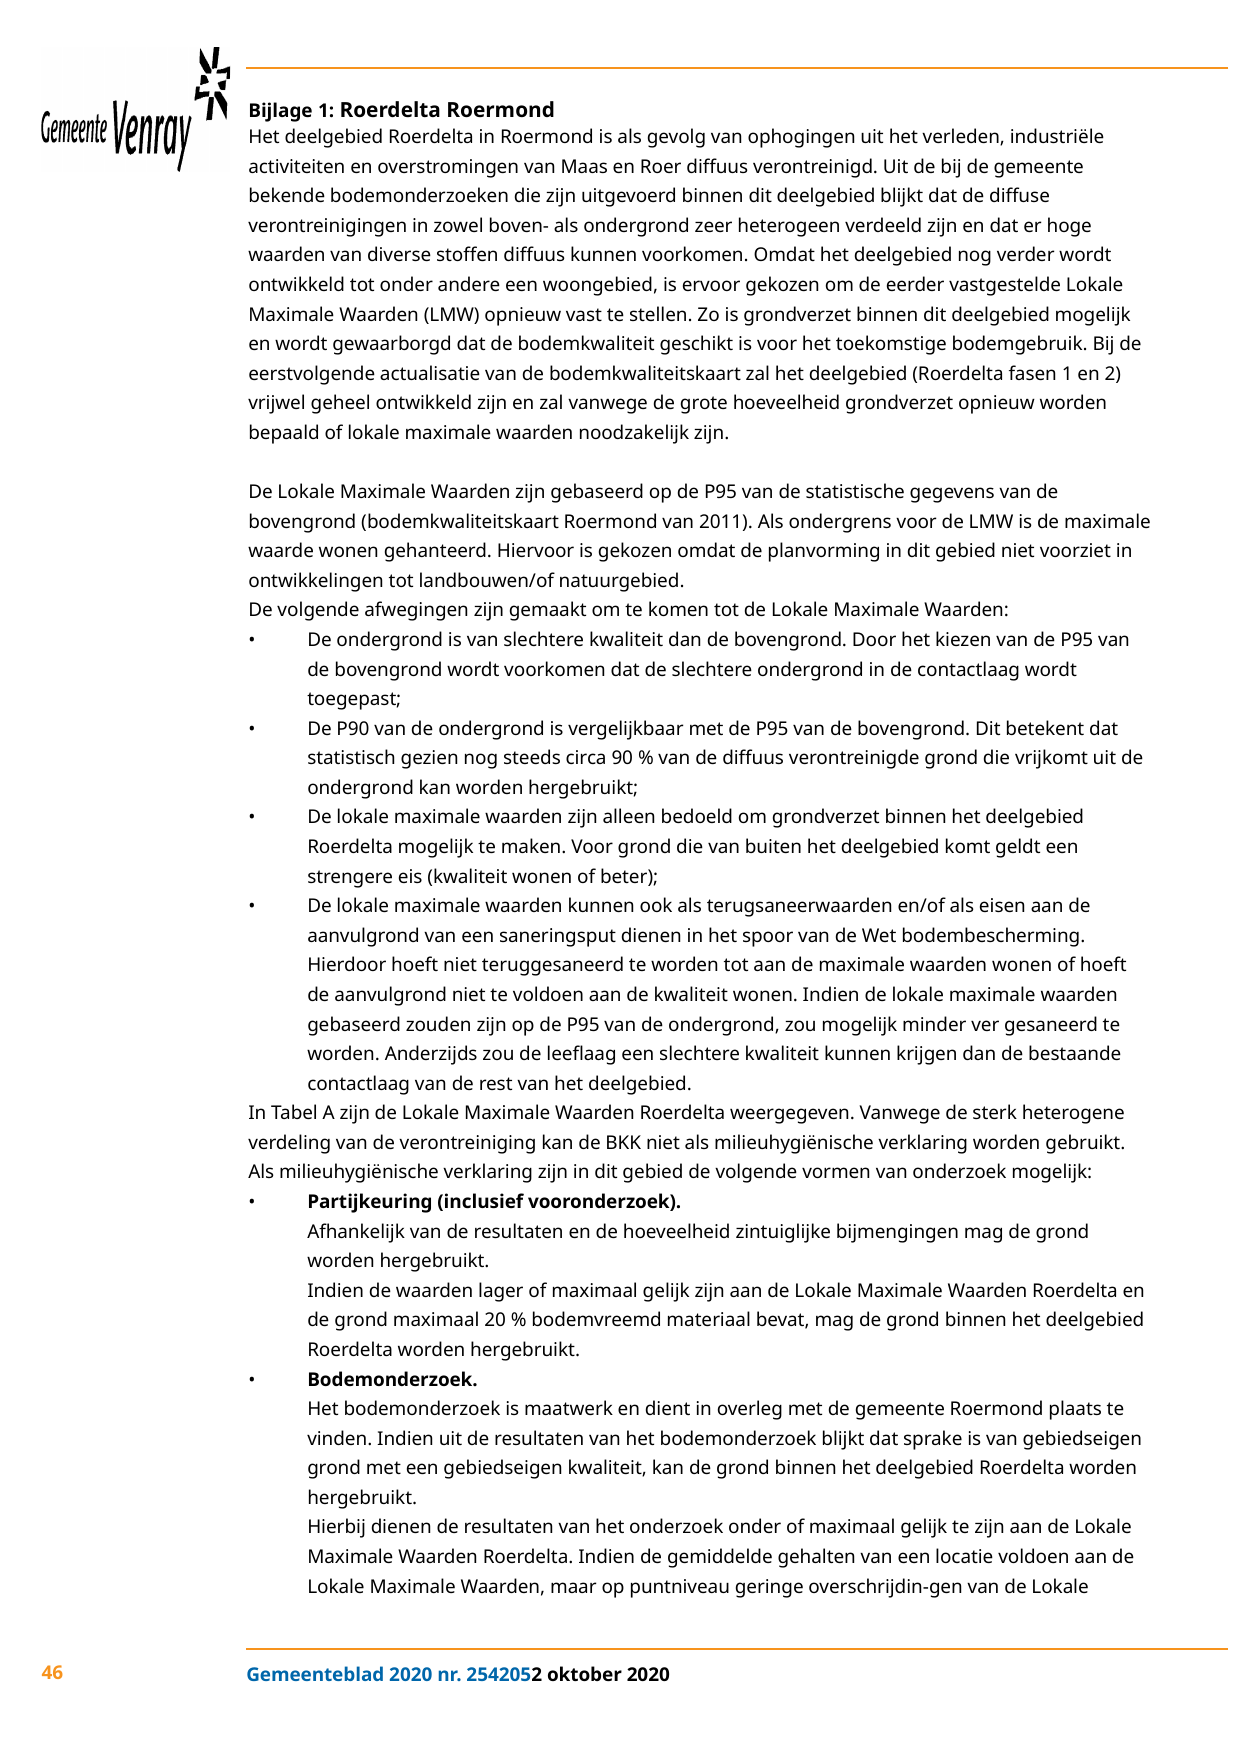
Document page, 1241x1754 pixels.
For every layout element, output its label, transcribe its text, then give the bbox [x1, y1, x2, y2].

list Indien de waarden lager of maximaal gelijk zijn aan de Lokale Maximale Waarden Roerdelta en de grond maximaal 20 % bodemvreemd materiaal bevat, mag de grond binnen het deelgebied Roerdelta worden hergebruikt. [248, 1277, 1152, 1362]
list Bodemonderzoek. [248, 1366, 1152, 1392]
list De ondergrond is van slechtere kwaliteit dan de bovengrond. Door het kiezen van de P95 van de bovengrond wordt voorkomen dat de slechtere ondergrond in de contactlaag wordt toegepast; [248, 626, 1152, 711]
list De P90 van de ondergrond is vergelijkbaar met de P95 van de bovengrond. Dit betekent dat statistisch gezien nog steeds circa 90 % van de diffuus verontreinigde grond die vrijkomt uit de ondergrond kan worden hergebruikt; [248, 715, 1152, 800]
text Het deelgebied Roerdelta in Roermond is als gevolg van ophogingen uit het verleden, industriële activiteiten en overstromingen van Maas en Roer diffuus verontreinigd. Uit de bij de gemeente bekende bodemonderzoeken die zijn uitgevoerd binnen dit deelgebied blijkt dat de diffuse verontreinigingen in zowel boven- als ondergrond zeer heterogeen verdeeld zijn en dat er hoge waarden van diverse stoffen diffuus kunnen voorkomen. Omdat het deelgebied nog verder wordt ontwikkeld tot onder andere een woongebied, is ervoor gekozen om de eerder vastgestelde Lokale Maximale Waarden (LMW) opnieuw vast te stellen. Zo is grondverzet binnen dit deelgebied mogelijk en wordt gewaarborgd dat de bodemkwaliteit geschikt is voor het toekomstige bodemgebruik. Bij de eerstvolgende actualisatie van de bodemkwaliteitskaart zal het deelgebied (Roerdelta fasen 1 en 2) vrijwel geheel ontwikkeld zijn en zal vanwege de grote hoeveelheid grondverzet opnieuw worden bepaald of lokale maximale waarden noodzakelijk zijn. [248, 123, 1152, 445]
list Partijkeuring (inclusief vooronderzoek). [248, 1188, 1152, 1214]
text Bijlage 1: Roerdelta Roermond [248, 95, 1152, 123]
list Het bodemonderzoek is maatwerk en dient in overleg met de gemeente Roermond plaats te vinden. Indien uit de resultaten van het bodemonderzoek blijkt dat sprake is van gebiedseigen grond met een gebiedseigen kwaliteit, kan de grond binnen het deelgebied Roerdelta worden hergebruikt. [248, 1395, 1152, 1510]
list De lokale maximale waarden kunnen ook als terugsaneerwaarden en/of als eisen aan de aanvulgrond van een saneringsput dienen in het spoor van de Wet bodembescherming. Hierdoor hoeft niet teruggesaneerd te worden tot aan de maximale waarden wonen of hoeft de aanvulgrond niet te voldoen aan de kwaliteit wonen. Indien de lokale maximale waarden gebaseerd zouden zijn op de P95 van de ondergrond, zou mogelijk minder ver gesaneerd te worden. Anderzijds zou de leeflaag een slechtere kwaliteit kunnen krijgen dan de bestaande contactlaag van de rest van het deelgebied. [248, 892, 1152, 1096]
text De volgende afwegingen zijn gemaakt om te komen tot de Lokale Maximale Waarden: [248, 597, 1152, 622]
text De Lokale Maximale Waarden zijn gebaseerd op de P95 van de statistische gegevens van de bovengrond (bodemkwaliteitskaart Roermond van 2011). Als ondergrens voor de LMW is de maximale waarde wonen gehanteerd. Hiervoor is gekozen omdat de planvorming in dit gebied niet voorziet in ontwikkelingen tot landbouwen/of natuurgebied. [248, 478, 1152, 593]
text In Tabel A zijn de Lokale Maximale Waarden Roerdelta weergegeven. Vanwege de sterk heterogene verdeling van de verontreiniging kan de BKK niet als milieuhygiënische verklaring worden gebruikt. Als milieuhygiënische verklaring zijn in dit gebied de volgende vormen van onderzoek mogelijk: [248, 1099, 1152, 1184]
list De lokale maximale waarden zijn alleen bedoeld om grondverzet binnen het deelgebied Roerdelta mogelijk te maken. Voor grond die van buiten het deelgebied komt geldt een strengere eis (kwaliteit wonen of beter); [248, 804, 1152, 889]
list Hierbij dienen de resultaten van het onderzoek onder of maximaal gelijk te zijn aan de Lokale Maximale Waarden Roerdelta. Indien de gemiddelde gehalten van een locatie voldoen aan de Lokale Maximale Waarden, maar op puntniveau geringe overschrijdin-gen van de Lokale [248, 1514, 1152, 1599]
picture [41, 47, 231, 172]
list Afhankelijk van de resultaten en de hoeveelheid zintuiglijke bijmengingen mag de grond worden hergebruikt. [248, 1218, 1152, 1273]
